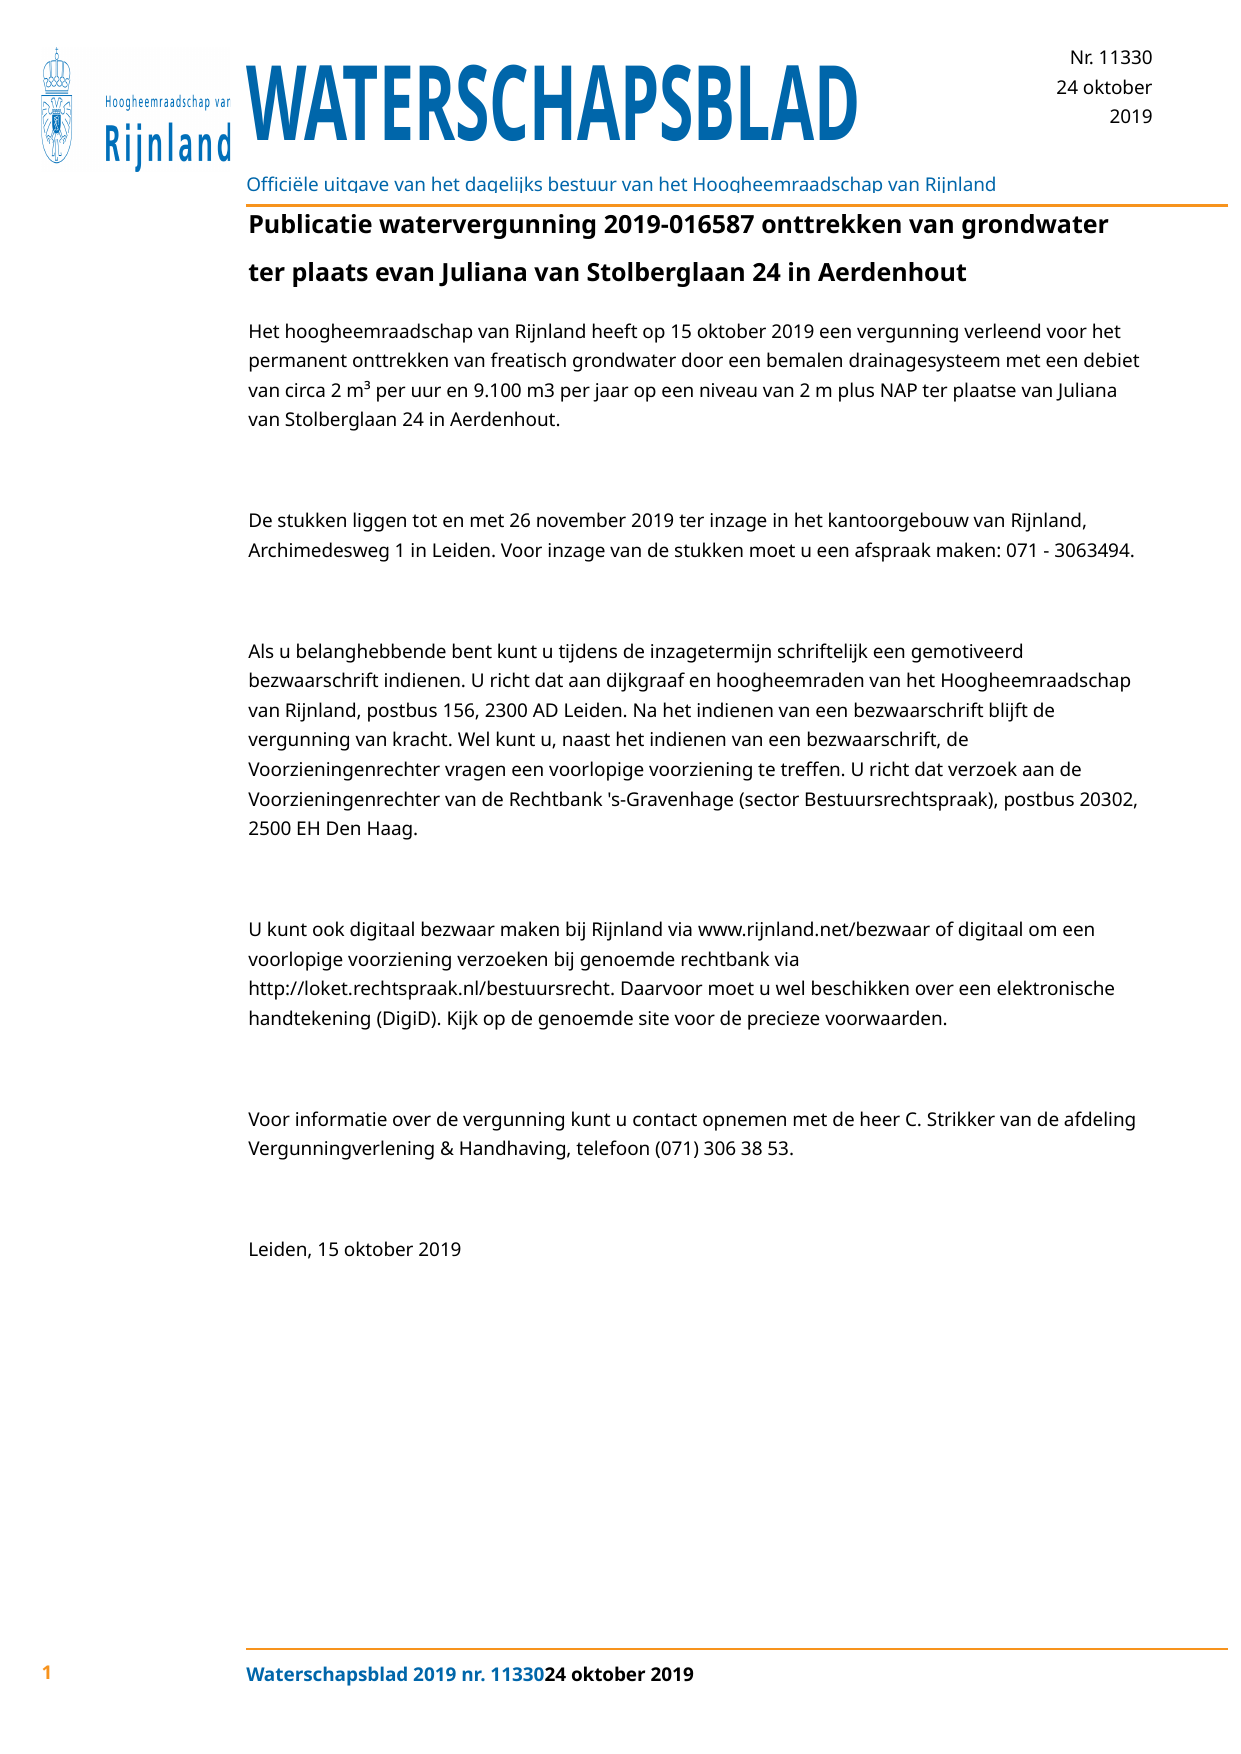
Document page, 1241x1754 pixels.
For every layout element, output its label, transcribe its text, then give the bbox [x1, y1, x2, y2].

picture [41, 47, 231, 172]
text Leiden, 15 oktober 2019 [248, 1236, 1152, 1262]
text Als u belanghebbende bent kunt u tijdens de inzagetermijn schriftelijk een gemotiveerd bezwaarschrift indienen. U richt dat aan dijkgraaf en hoogheemraden van het Hoogheemraadschap van Rijnland, postbus 156, 2300 AD Leiden. Na het indienen van een bezwaarschrift blijft de vergunning van kracht. Wel kunt u, naast het indienen van een bezwaarschrift, de Voorzieningenrechter vragen een voorlopige voorziening te treffen. U richt dat verzoek aan de Voorzieningenrechter van de Rechtbank 's-Gravenhage (sector Bestuursrechtspraak), postbus 20302, 2500 EH Den Haag. [248, 638, 1152, 841]
text Voor informatie over de vergunning kunt u contact opnemen met de heer C. Strikker van de afdeling Vergunningverlening & Handhaving, telefoon (071) 306 38 53. [248, 1106, 1152, 1161]
text U kunt ook digitaal bezwaar maken bij Rijnland via www.rijnland.net/bezwaar of digitaal om een voorlopige voorziening verzoeken bij genoemde rechtbank via http://loket.rechtspraak.nl/bestuursrecht. Daarvoor moet u wel beschikken over een elektronische handtekening (DigiD). Kijk op de genoemde site voor de precieze voorwaarden. [248, 916, 1152, 1031]
text Publicatie watervergunning 2019-016587 onttrekken van grondwater ter plaats evan Juliana van Stolberglaan 24 in Aerdenhout [248, 207, 1152, 288]
text De stukken liggen tot en met 26 november 2019 ter inzage in het kantoorgebouw van Rijnland, Archimedesweg 1 in Leiden. Voor inzage van de stukken moet u een afspraak maken: 071 - 3063494. [248, 507, 1152, 563]
text Het hoogheemraadschap van Rijnland heeft op 15 oktober 2019 een vergunning verleend voor het permanent onttrekken van freatisch grondwater door een bemalen drainagesysteem met een debiet van circa 2 m³ per uur en 9.100 m3 per jaar op een niveau van 2 m plus NAP ter plaatse van Juliana van Stolberglaan 24 in Aerdenhout. [248, 318, 1152, 432]
